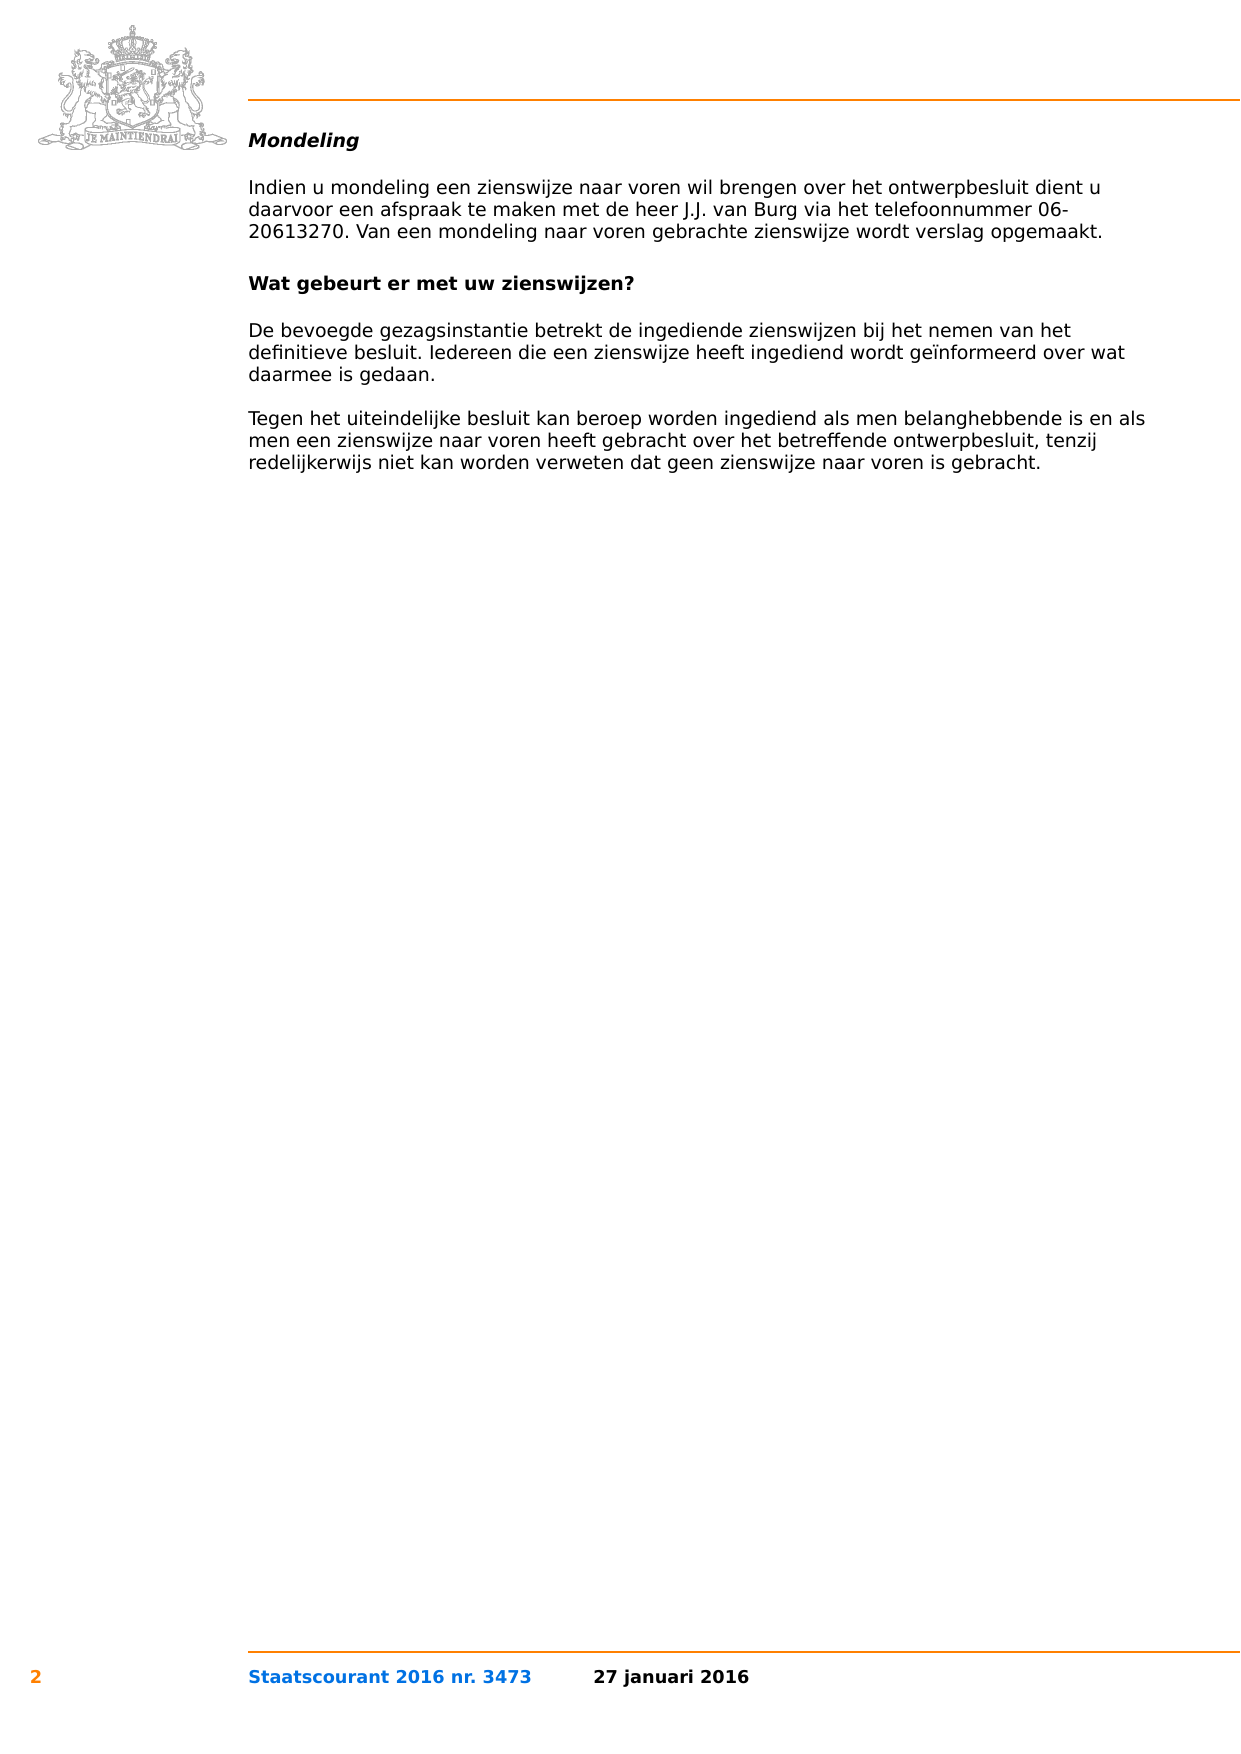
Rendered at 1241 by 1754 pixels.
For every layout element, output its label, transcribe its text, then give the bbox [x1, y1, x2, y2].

text Indien u mondeling een zienswijze naar voren wil brengen over het ontwerpbesluit dient u daarvoor een afspraak te maken met de heer J.J. van Burg via het telefoonnummer 06-20613270. Van een mondeling naar voren gebrachte zienswijze wordt verslag opgemaakt. [248, 177, 1163, 243]
picture [38, 25, 227, 150]
subtitle Mondeling [248, 130, 1163, 152]
text Tegen het uiteindelijke besluit kan beroep worden ingediend als men belanghebbende is en als men een zienswijze naar voren heeft gebracht over het betreffende ontwerpbesluit, tenzij redelijkerwijs niet kan worden verweten dat geen zienswijze naar voren is gebracht. [248, 408, 1163, 473]
subtitle Wat gebeurt er met uw zienswijzen? [248, 273, 1163, 295]
text De bevoegde gezagsinstantie betrekt de ingediende zienswijzen bij het nemen van het definitieve besluit. Iedereen die een zienswijze heeft ingediend wordt geïnformeerd over wat daarmee is gedaan. [248, 320, 1163, 386]
